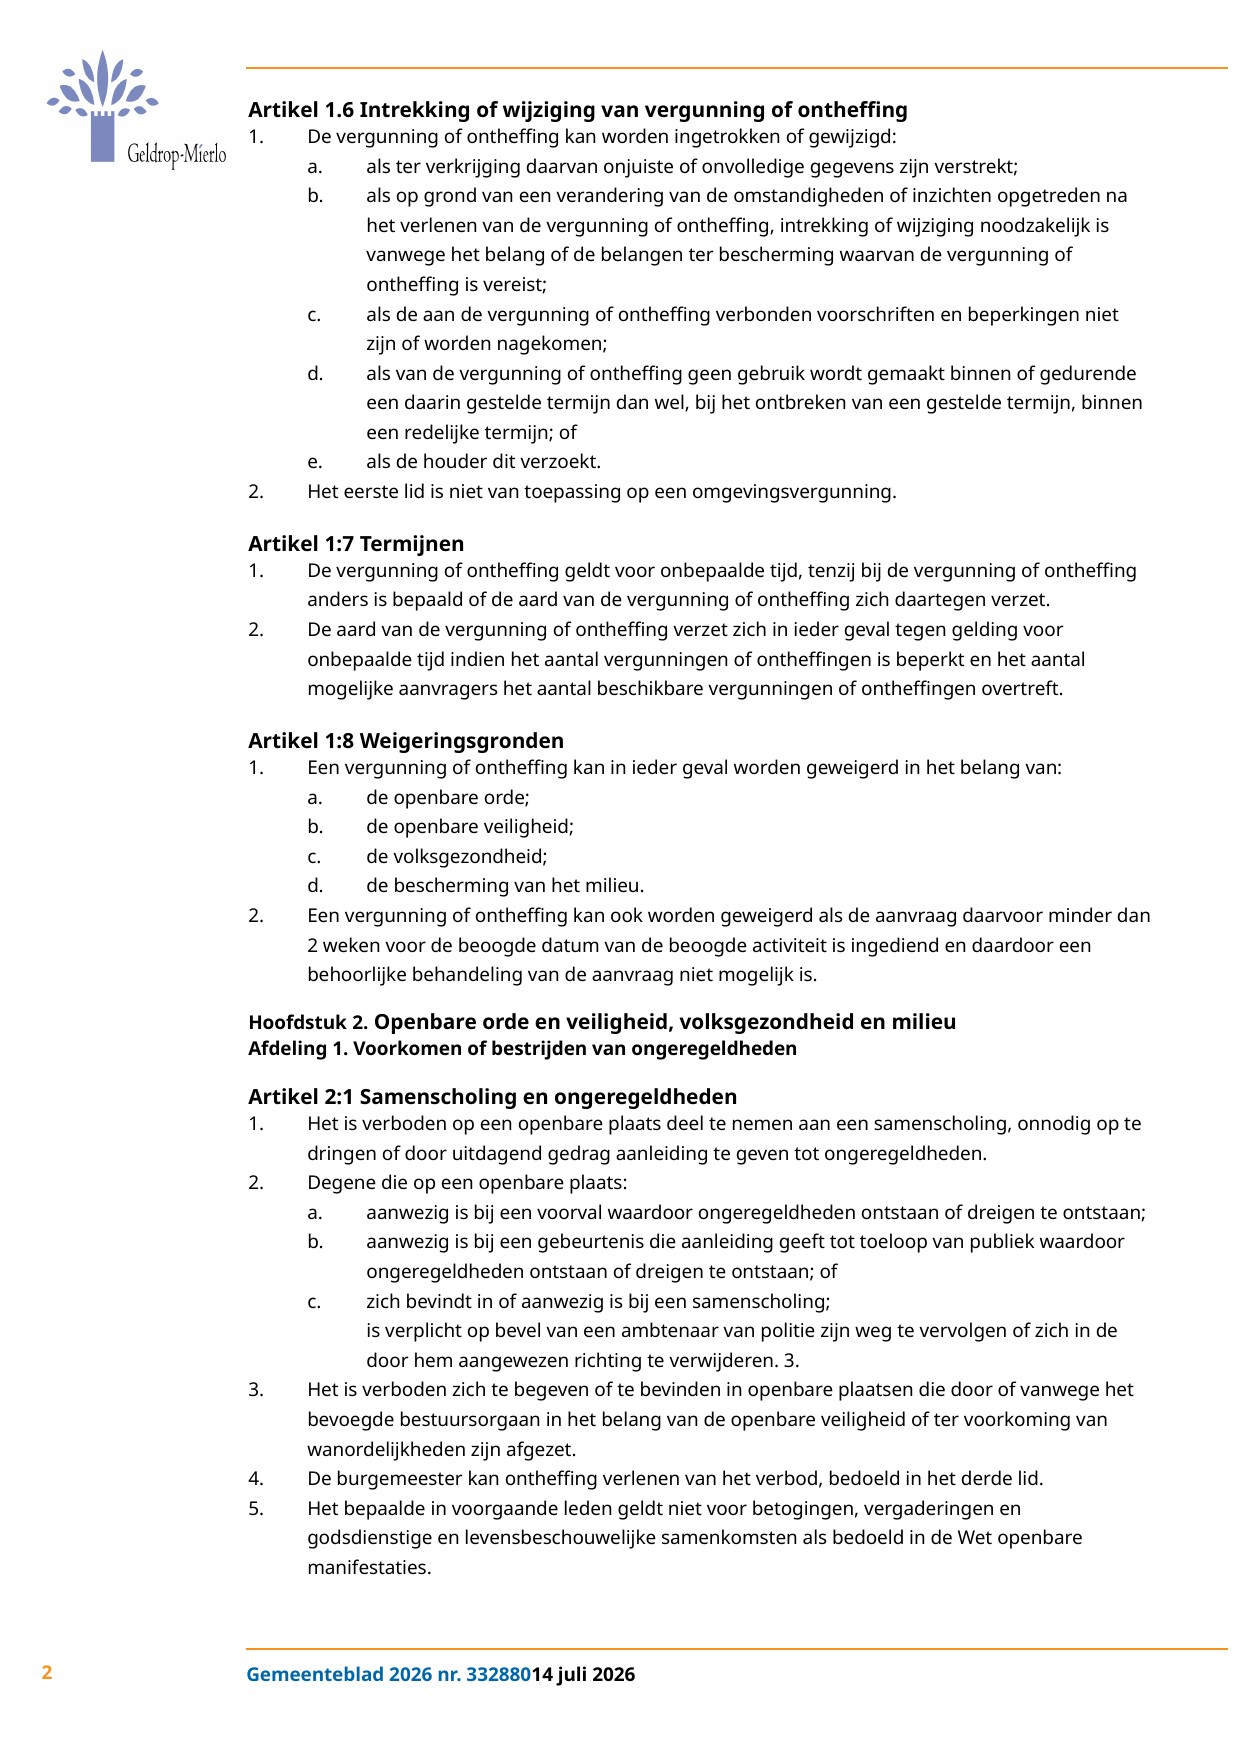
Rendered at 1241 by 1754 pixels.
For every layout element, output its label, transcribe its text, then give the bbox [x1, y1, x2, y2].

list De aard van de vergunning of ontheffing verzet zich in ieder geval tegen gelding voor onbepaalde tijd indien het aantal vergunningen of ontheffingen is beperkt en het aantal mogelijke aanvragers het aantal beschikbare vergunningen of ontheffingen overtreft. [248, 616, 1152, 701]
list de openbare veiligheid; [307, 813, 1152, 839]
text Artikel 2:1 Samenscholing en ongeregeldheden [248, 1082, 1152, 1110]
list de volksgezondheid; [307, 843, 1152, 869]
list De vergunning of ontheffing geldt voor onbepaalde tijd, tenzij bij de vergunning of ontheffing anders is bepaald of de aard van de vergunning of ontheffing zich daartegen verzet. [248, 557, 1152, 612]
list de bescherming van het milieu. [307, 873, 1152, 898]
list Het bepaalde in voorgaande leden geldt niet voor betogingen, vergaderingen en godsdienstige en levensbeschouwelijke samenkomsten als bedoeld in de Wet openbare manifestaties. [248, 1495, 1152, 1580]
list Het is verboden op een openbare plaats deel te nemen aan een samenscholing, onnodig op te dringen of door uitdagend gedrag aanleiding te geven tot ongeregeldheden. [248, 1110, 1152, 1166]
list De vergunning of ontheffing kan worden ingetrokken of gewijzigd: [248, 123, 1152, 149]
list De burgemeester kan ontheffing verlenen van het verbod, bedoeld in het derde lid. [248, 1465, 1152, 1491]
picture [41, 47, 231, 172]
list zich bevindt in of aanwezig is bij een samenscholing; [307, 1288, 1152, 1314]
list aanwezig is bij een gebeurtenis die aanleiding geeft tot toeloop van publiek waardoor ongeregeldheden ontstaan of dreigen te ontstaan; of [307, 1229, 1152, 1284]
list Degene die op een openbare plaats: [248, 1169, 1152, 1195]
text Artikel 1:7 Termijnen [248, 529, 1152, 557]
list als ter verkrijging daarvan onjuiste of onvolledige gegevens zijn verstrekt; [307, 153, 1152, 178]
text Artikel 1:8 Weigeringsgronden [248, 726, 1152, 754]
text Hoofdstuk 2. Openbare orde en veiligheid, volksgezondheid en milieu [248, 1007, 1152, 1035]
list Het is verboden zich te begeven of te bevinden in openbare plaatsen die door of vanwege het bevoegde bestuursorgaan in het belang van de openbare veiligheid of ter voorkoming van wanordelijkheden zijn afgezet. [248, 1377, 1152, 1462]
list Een vergunning of ontheffing kan ook worden geweigerd als de aanvraag daarvoor minder dan 2 weken voor de beoogde datum van de beoogde activiteit is ingediend en daardoor een behoorlijke behandeling van de aanvraag niet mogelijk is. [248, 902, 1152, 987]
list de openbare orde; [307, 784, 1152, 809]
list als de aan de vergunning of ontheffing verbonden voorschriften en beperkingen niet zijn of worden nagekomen; [307, 301, 1152, 356]
list is verplicht op bevel van een ambtenaar van politie zijn weg te vervolgen of zich in de door hem aangewezen richting te verwijderen. 3. [307, 1317, 1152, 1373]
list als op grond van een verandering van de omstandigheden of inzichten opgetreden na het verlenen van de vergunning of ontheffing, intrekking of wijziging noodzakelijk is vanwege het belang of de belangen ter bescherming waarvan de vergunning of ontheffing is vereist; [307, 182, 1152, 297]
list als van de vergunning of ontheffing geen gebruik wordt gemaakt binnen of gedurende een daarin gestelde termijn dan wel, bij het ontbreken van een gestelde termijn, binnen een redelijke termijn; of [307, 360, 1152, 445]
list Het eerste lid is niet van toepassing op een omgevingsvergunning. [248, 478, 1152, 504]
list aanwezig is bij een voorval waardoor ongeregeldheden ontstaan of dreigen te ontstaan; [307, 1199, 1152, 1225]
text Artikel 1.6 Intrekking of wijziging van vergunning of ontheffing [248, 95, 1152, 123]
list Een vergunning of ontheffing kan in ieder geval worden geweigerd in het belang van: [248, 754, 1152, 780]
list als de houder dit verzoekt. [307, 449, 1152, 474]
text Afdeling 1. Voorkomen of bestrijden van ongeregeldheden [248, 1035, 1152, 1061]
